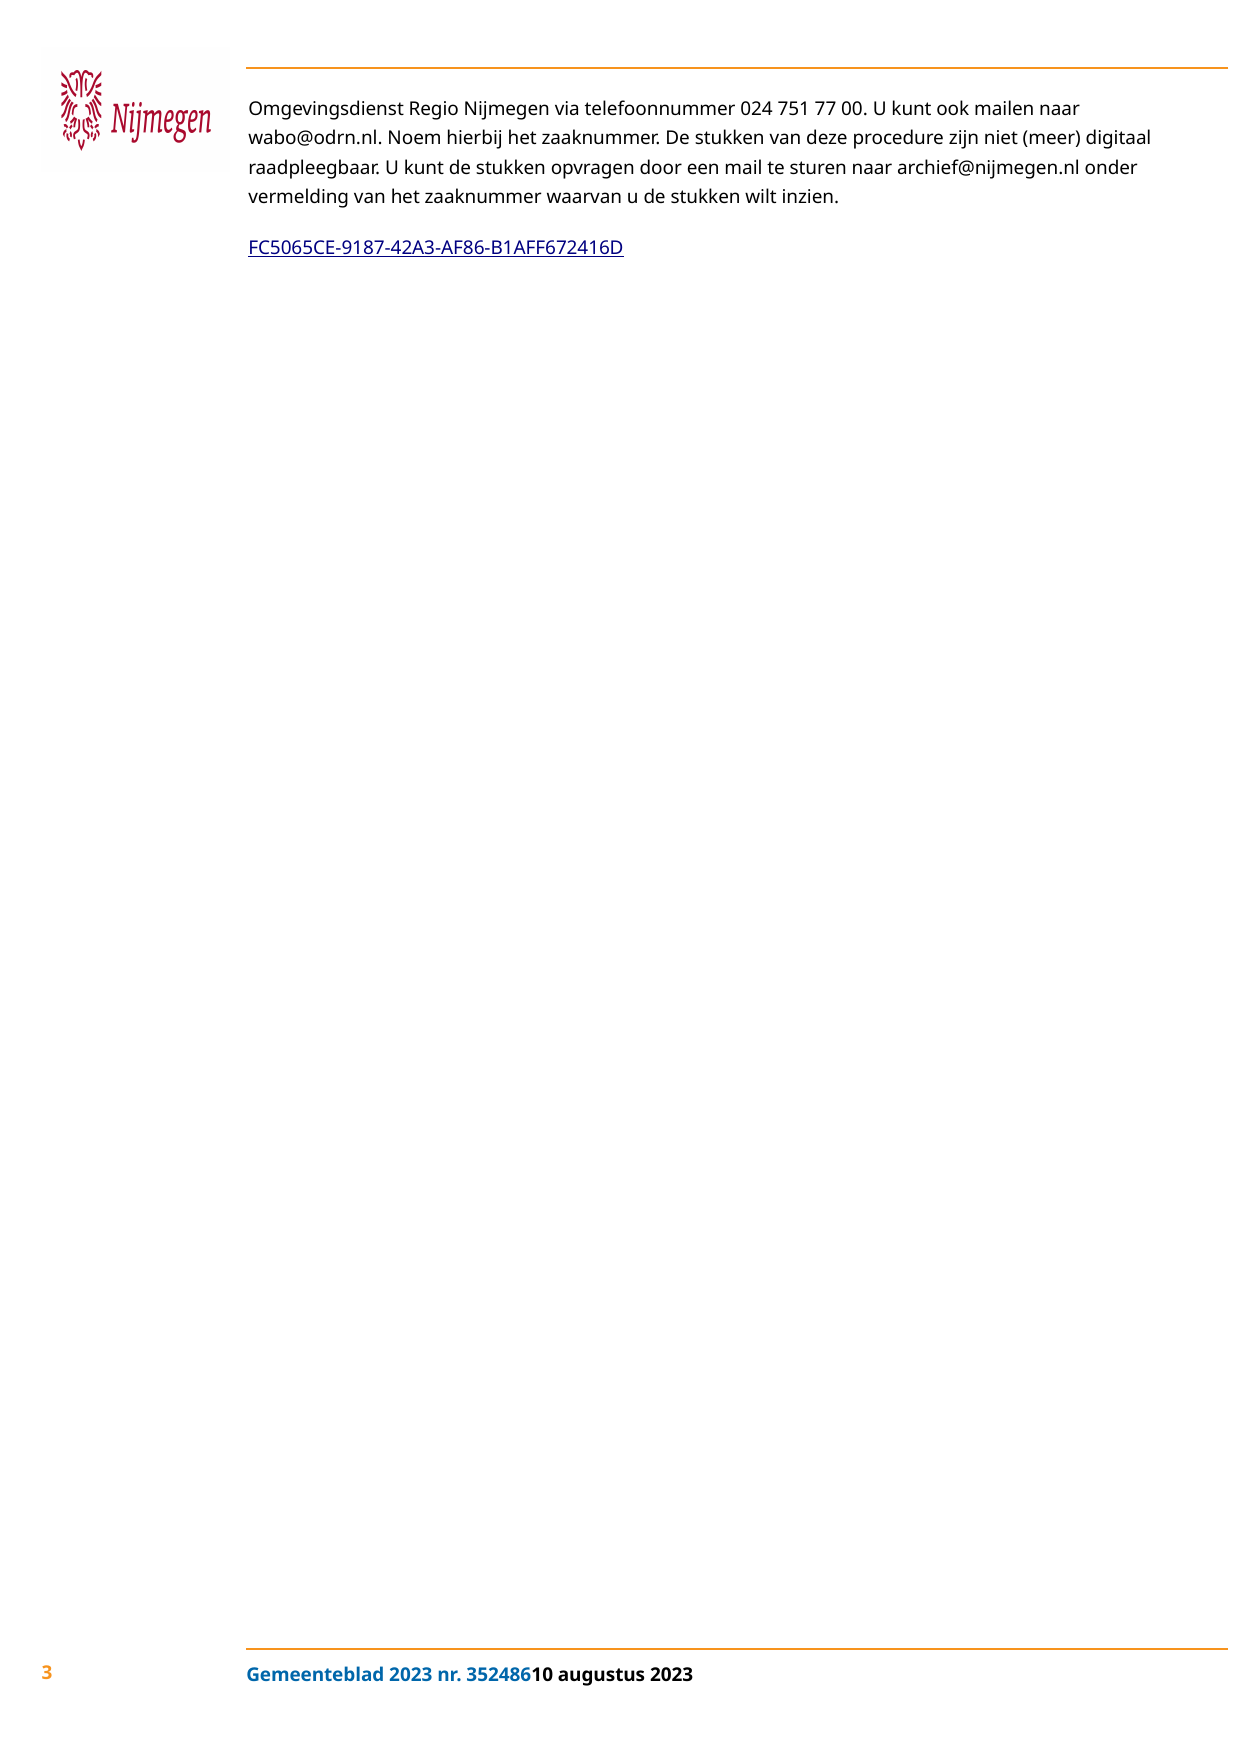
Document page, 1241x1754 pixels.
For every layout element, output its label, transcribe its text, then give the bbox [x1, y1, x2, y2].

text FC5065CE-9187-42A3-AF86-B1AFF672416D [248, 234, 1152, 260]
picture [41, 47, 231, 172]
text Omgevingsdienst Regio Nijmegen via telefoonnummer 024 751 77 00. U kunt ook mailen naar wabo@odrn.nl. Noem hierbij het zaaknummer. De stukken van deze procedure zijn niet (meer) digitaal raadpleegbaar. U kunt de stukken opvragen door een mail te sturen naar archief@nijmegen.nl onder vermelding van het zaaknummer waarvan u de stukken wilt inzien. [248, 95, 1152, 209]
